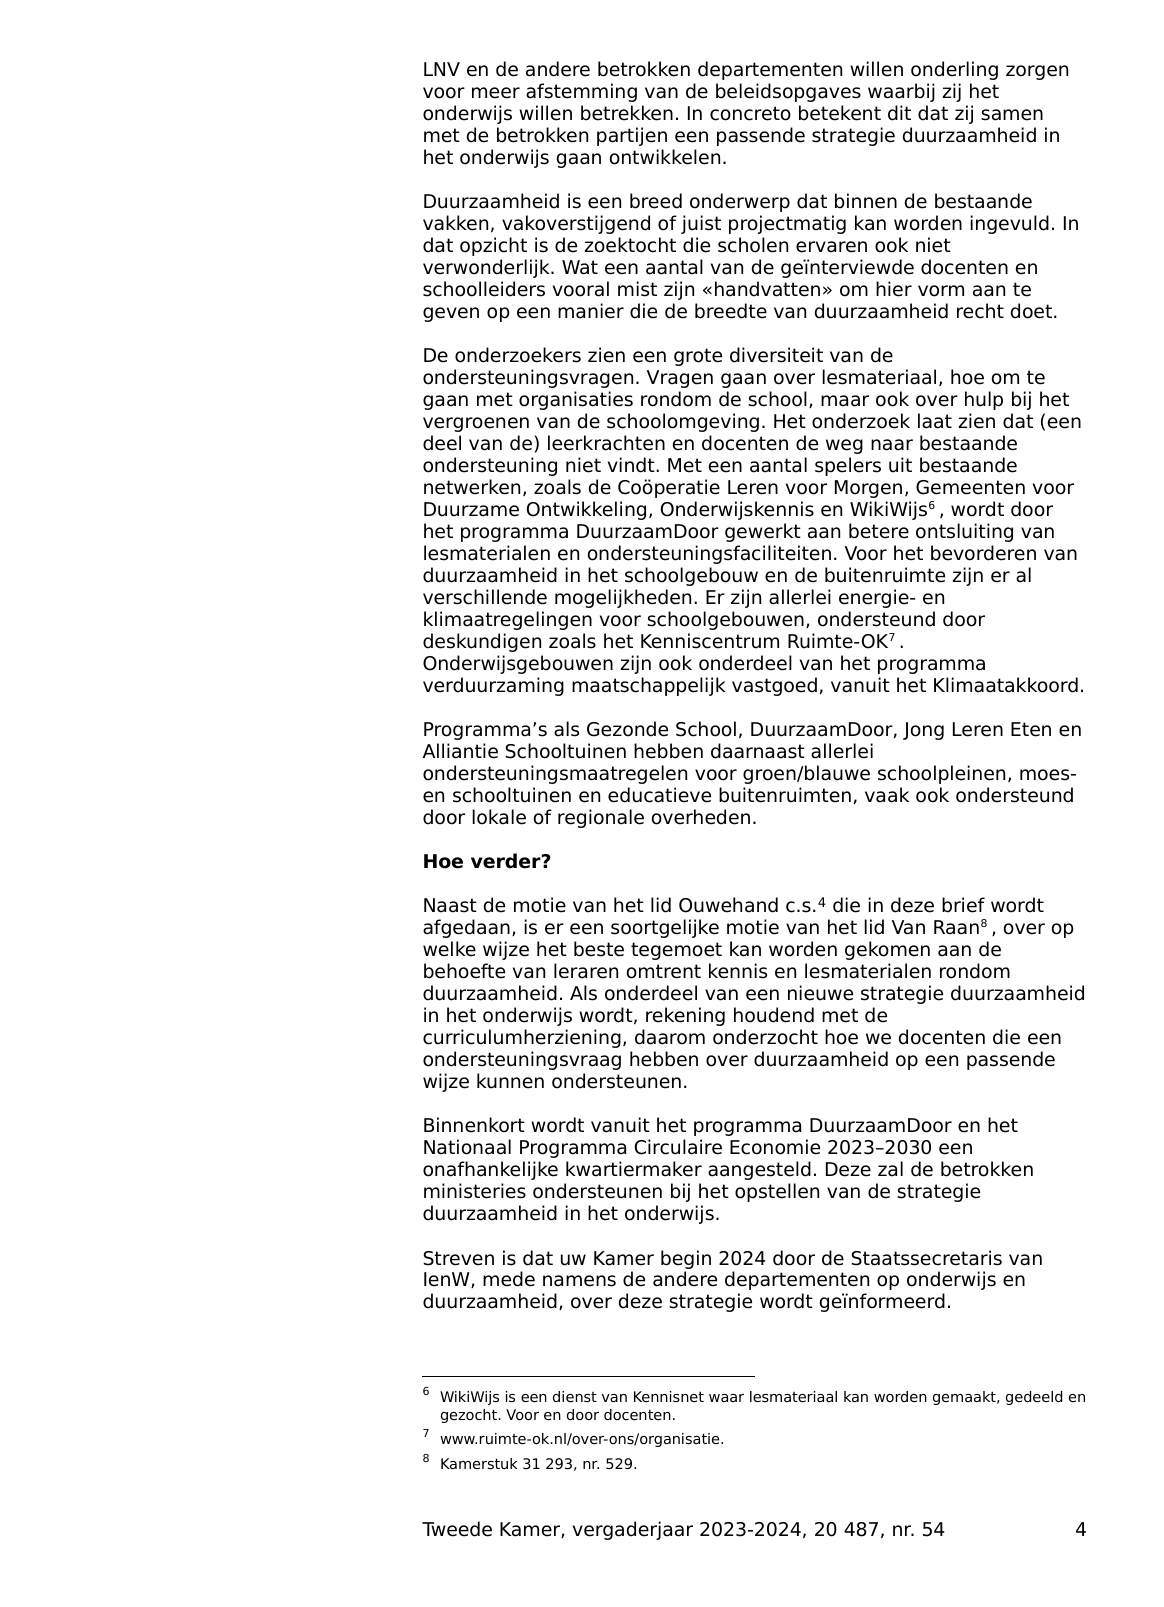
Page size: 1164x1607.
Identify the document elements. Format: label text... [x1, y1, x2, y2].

text Programma’s als Gezonde School, DuurzaamDoor, Jong Leren Eten en Alliantie Schooltuinen hebben daarnaast allerlei ondersteuningsmaatregelen voor groen/blauwe schoolpleinen, moes- en schooltuinen en educatieve buitenruimten, vaak ook ondersteund door lokale of regionale overheden. [422, 719, 1087, 829]
text Duurzaamheid is een breed onderwerp dat binnen de bestaande vakken, vakoverstijgend of juist projectmatig kan worden ingevuld. In dat opzicht is de zoektocht die scholen ervaren ook niet verwonderlijk. Wat een aantal van de geïnterviewde docenten en schoolleiders vooral mist zijn «handvatten» om hier vorm aan te geven op een manier die de breedte van duurzaamheid recht doet. [422, 191, 1087, 323]
text De onderzoekers zien een grote diversiteit van de ondersteuningsvragen. Vragen gaan over lesmateriaal, hoe om te gaan met organisaties rondom de school, maar ook over hulp bij het vergroenen van de schoolomgeving. Het onderzoek laat zien dat (een deel van de) leerkrachten en docenten de weg naar bestaande ondersteuning niet vindt. Met een aantal spelers uit bestaande netwerken, zoals de Coöperatie Leren voor Morgen, Gemeenten voor Duurzame Ontwikkeling, Onderwijskennis en WikiWijs, wordt door het programma DuurzaamDoor gewerkt aan betere ontsluiting van lesmaterialen en ondersteuningsfaciliteiten. Voor het bevorderen van duurzaamheid in het schoolgebouw en de buitenruimte zijn er al verschillende mogelijkheden. Er zijn allerlei energie- en klimaatregelingen voor schoolgebouwen, ondersteund door deskundigen zoals het Kenniscentrum Ruimte-OK. Onderwijsgebouwen zijn ook onderdeel van het programma verduurzaming maatschappelijk vastgoed, vanuit het Klimaatakkoord. [422, 345, 1087, 697]
text Binnenkort wordt vanuit het programma DuurzaamDoor en het Nationaal Programma Circulaire Economie 2023–2030 een onafhankelijke kwartiermaker aangesteld. Deze zal de betrokken ministeries ondersteunen bij het opstellen van de strategie duurzaamheid in het onderwijs. [422, 1115, 1087, 1225]
text Kamerstuk 31 293, nr. 529. [422, 1452, 1087, 1474]
text Streven is dat uw Kamer begin 2024 door de Staatssecretaris van IenW, mede namens de andere departementen op onderwijs en duurzaamheid, over deze strategie wordt geïnformeerd. [422, 1247, 1087, 1313]
text LNV en de andere betrokken departementen willen onderling zorgen voor meer afstemming van de beleidsopgaves waarbij zij het onderwijs willen betrekken. In concreto betekent dit dat zij samen met de betrokken partijen een passende strategie duurzaamheid in het onderwijs gaan ontwikkelen. [422, 59, 1087, 169]
text WikiWijs is een dienst van Kennisnet waar lesmateriaal kan worden gemaakt, gedeeld en gezocht. Voor en door docenten. [422, 1385, 1087, 1424]
text www.ruimte-ok.nl/over-ons/organisatie. [422, 1427, 1087, 1449]
text Naast de motie van het lid Ouwehand c.s.4 die in deze brief wordt afgedaan, is er een soortgelijke motie van het lid Van Raan, over op welke wijze het beste tegemoet kan worden gekomen aan de behoefte van leraren omtrent kennis en lesmaterialen rondom duurzaamheid. Als onderdeel van een nieuwe strategie duurzaamheid in het onderwijs wordt, rekening houdend met de curriculumherziening, daarom onderzocht hoe we docenten die een ondersteuningsvraag hebben over duurzaamheid op een passende wijze kunnen ondersteunen. [422, 895, 1087, 1093]
subtitle Hoe verder? [422, 851, 1087, 873]
